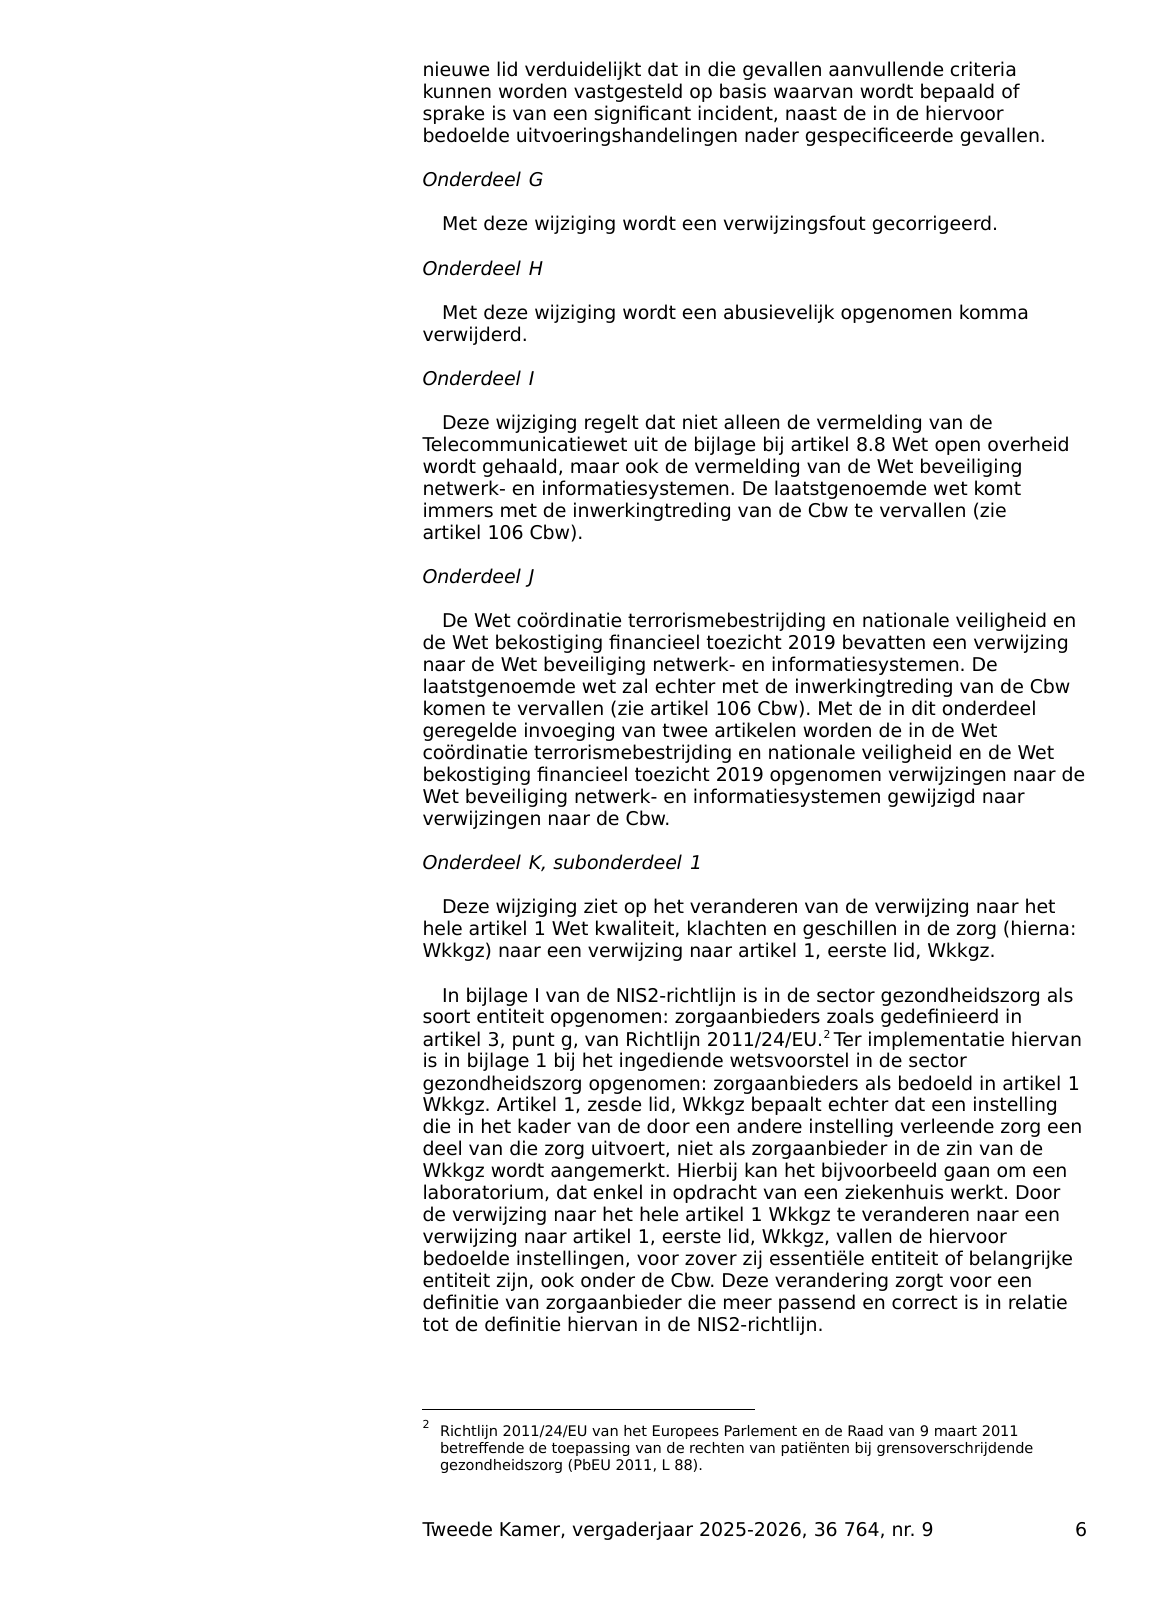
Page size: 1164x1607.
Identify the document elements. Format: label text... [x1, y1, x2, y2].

text Met deze wijziging wordt een abusievelijk opgenomen komma verwijderd. [422, 302, 1087, 346]
subtitle Onderdeel H [422, 257, 1087, 279]
subtitle Onderdeel J [422, 566, 1087, 588]
text De Wet coördinatie terrorismebestrijding en nationale veiligheid en de Wet bekostiging financieel toezicht 2019 bevatten een verwijzing naar de Wet beveiliging netwerk- en informatiesystemen. De laatstgenoemde wet zal echter met de inwerkingtreding van de Cbw komen te vervallen (zie artikel 106 Cbw). Met de in dit onderdeel geregelde invoeging van twee artikelen worden de in de Wet coördinatie terrorismebestrijding en nationale veiligheid en de Wet bekostiging financieel toezicht 2019 opgenomen verwijzingen naar de Wet beveiliging netwerk- en informatiesystemen gewijzigd naar verwijzingen naar de Cbw. [422, 610, 1087, 830]
text Richtlijn 2011/24/EU van het Europees Parlement en de Raad van 9 maart 2011 betreffende de toepassing van de rechten van patiënten bij grensoverschrijdende gezondheidszorg (PbEU 2011, L 88). [422, 1418, 1087, 1474]
text Deze wijziging regelt dat niet alleen de vermelding van de Telecommunicatiewet uit de bijlage bij artikel 8.8 Wet open overheid wordt gehaald, maar ook de vermelding van de Wet beveiliging netwerk- en informatiesystemen. De laatstgenoemde wet komt immers met de inwerkingtreding van de Cbw te vervallen (zie artikel 106 Cbw). [422, 412, 1087, 544]
subtitle Onderdeel K, subonderdeel 1 [422, 852, 1087, 874]
text Met deze wijziging wordt een verwijzingsfout gecorrigeerd. [422, 213, 1087, 235]
text Deze wijziging ziet op het veranderen van de verwijzing naar het hele artikel 1 Wet kwaliteit, klachten en geschillen in de zorg (hierna: Wkkgz) naar een verwijzing naar artikel 1, eerste lid, Wkkgz. [422, 896, 1087, 962]
text nieuwe lid verduidelijkt dat in die gevallen aanvullende criteria kunnen worden vastgesteld op basis waarvan wordt bepaald of sprake is van een significant incident, naast de in de hiervoor bedoelde uitvoeringshandelingen nader gespecificeerde gevallen. [422, 59, 1087, 147]
subtitle Onderdeel G [422, 169, 1087, 191]
text In bijlage I van de NIS2-richtlijn is in de sector gezondheidszorg als soort entiteit opgenomen: zorgaanbieders zoals gedefinieerd in artikel 3, punt g, van Richtlijn 2011/24/EU.Ter implementatie hiervan is in bijlage 1 bij het ingediende wetsvoorstel in de sector gezondheidszorg opgenomen: zorgaanbieders als bedoeld in artikel 1 Wkkgz. Artikel 1, zesde lid, Wkkgz bepaalt echter dat een instelling die in het kader van de door een andere instelling verleende zorg een deel van die zorg uitvoert, niet als zorgaanbieder in de zin van de Wkkgz wordt aangemerkt. Hierbij kan het bijvoorbeeld gaan om een laboratorium, dat enkel in opdracht van een ziekenhuis werkt. Door de verwijzing naar het hele artikel 1 Wkkgz te veranderen naar een verwijzing naar artikel 1, eerste lid, Wkkgz, vallen de hiervoor bedoelde instellingen, voor zover zij essentiële entiteit of belangrijke entiteit zijn, ook onder de Cbw. Deze verandering zorgt voor een definitie van zorgaanbieder die meer passend en correct is in relatie tot de definitie hiervan in de NIS2-richtlijn. [422, 984, 1087, 1336]
subtitle Onderdeel I [422, 368, 1087, 390]
